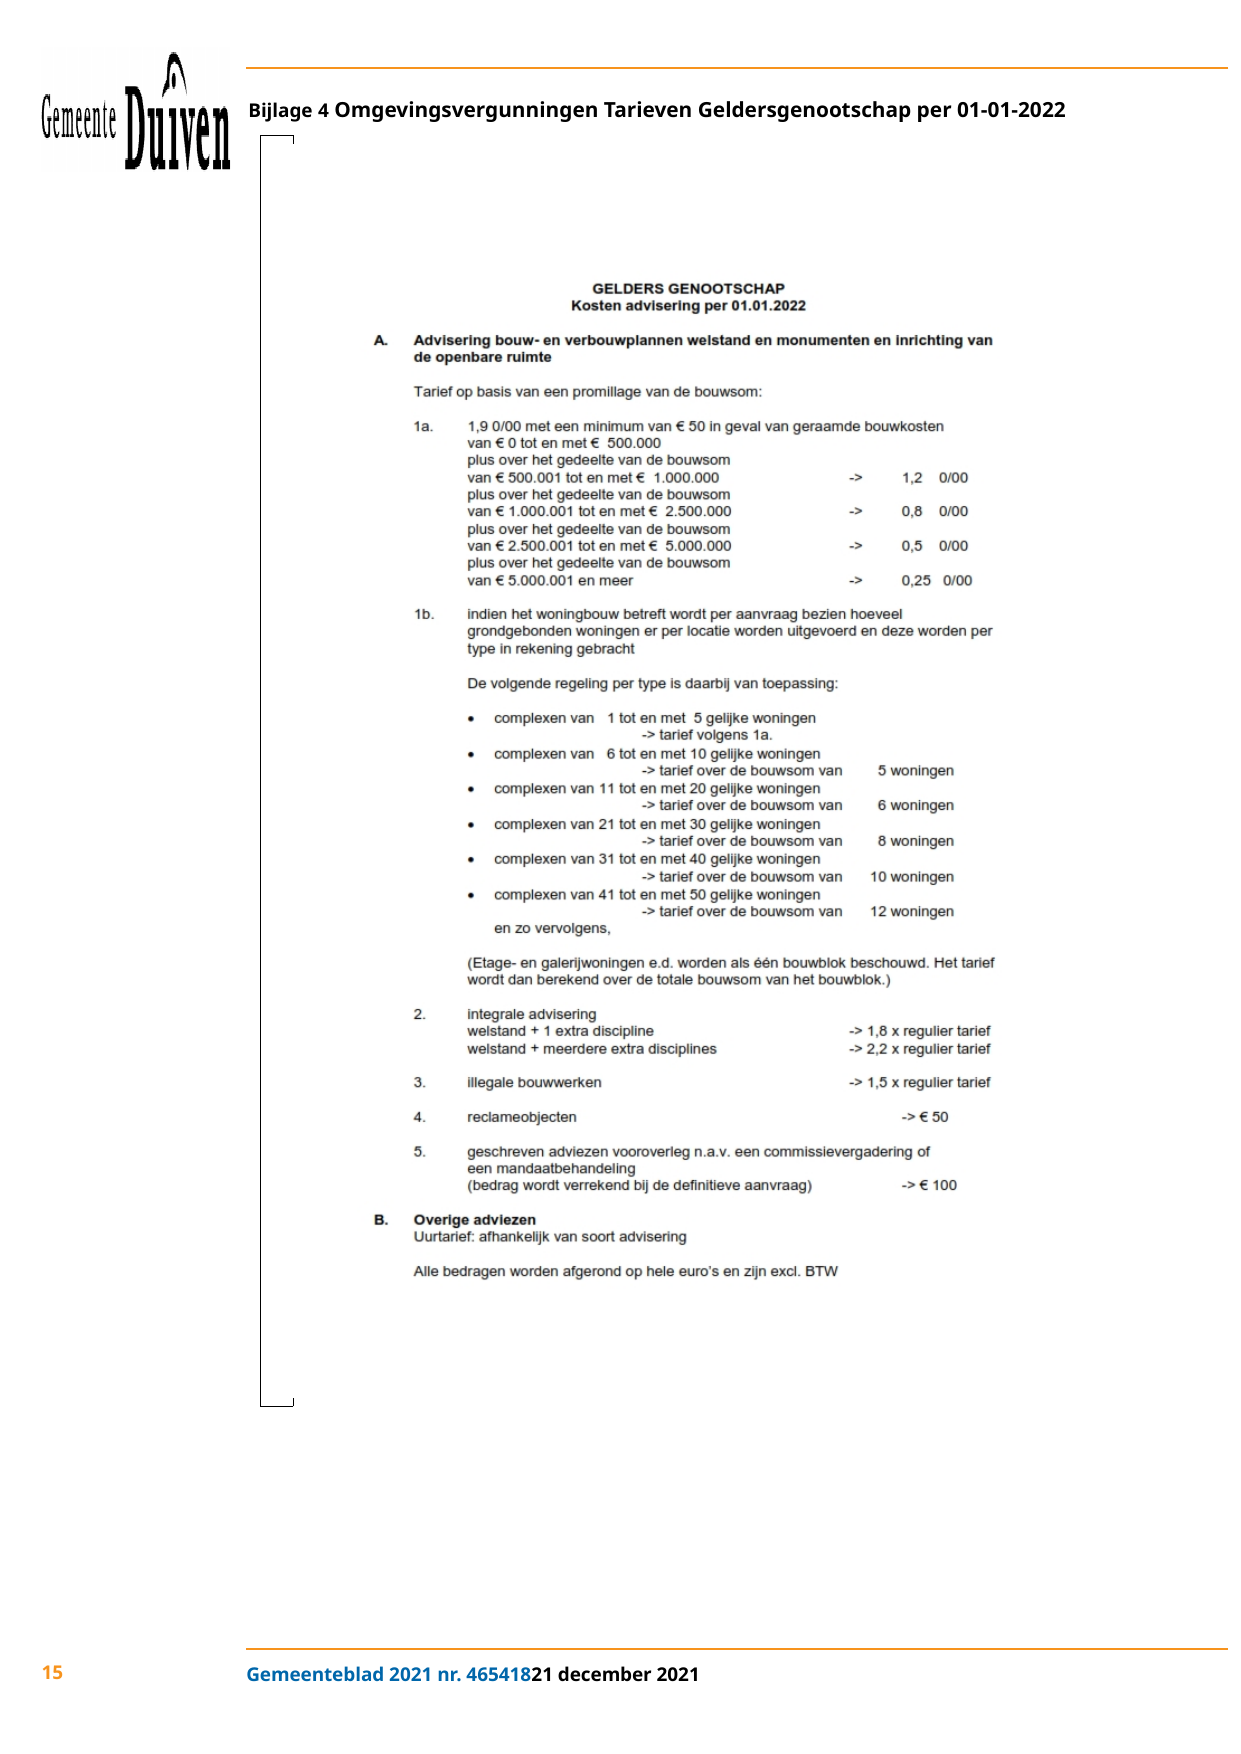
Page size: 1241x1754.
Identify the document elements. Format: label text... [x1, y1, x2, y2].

picture [268, 144, 1155, 1398]
picture [41, 47, 231, 172]
text Bijlage 4 Omgevingsvergunningen Tarieven Geldersgenootschap per 01-01-2022 [248, 95, 1152, 123]
